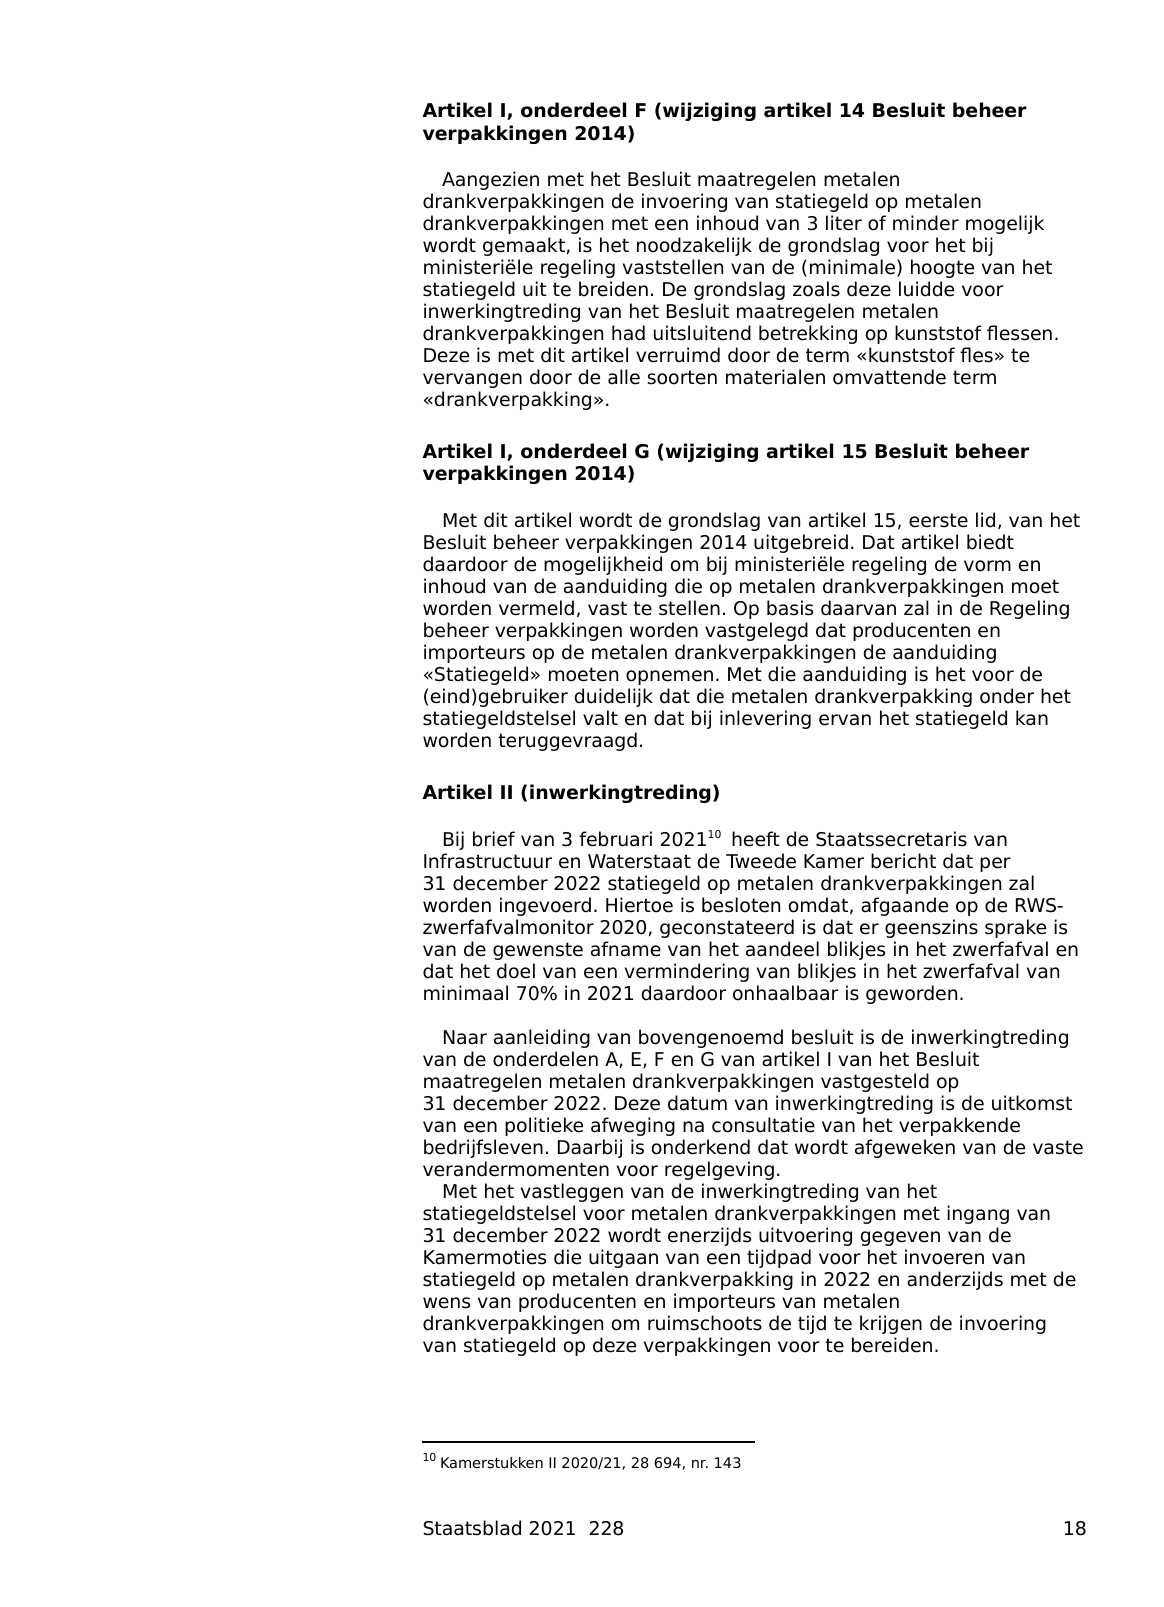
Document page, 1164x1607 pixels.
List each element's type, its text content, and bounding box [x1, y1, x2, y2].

text Bij brief van 3 februari 2021 heeft de Staatssecretaris van Infrastructuur en Waterstaat de Tweede Kamer bericht dat per 31 december 2022 statiegeld op metalen drankverpakkingen zal worden ingevoerd. Hiertoe is besloten omdat, afgaande op de RWS-zwerfafvalmonitor 2020, geconstateerd is dat er geenszins sprake is van de gewenste afname van het aandeel blikjes in het zwerfafval en dat het doel van een vermindering van blikjes in het zwerfafval van minimaal 70% in 2021 daardoor onhaalbaar is geworden. [422, 829, 1087, 1005]
subtitle Artikel I, onderdeel F (wijziging artikel 14 Besluit beheer verpakkingen 2014) [422, 100, 1087, 144]
text Met dit artikel wordt de grondslag van artikel 15, eerste lid, van het Besluit beheer verpakkingen 2014 uitgebreid. Dat artikel biedt daardoor de mogelijkheid om bij ministeriële regeling de vorm en inhoud van de aanduiding die op metalen drankverpakkingen moet worden vermeld, vast te stellen. Op basis daarvan zal in de Regeling beheer verpakkingen worden vastgelegd dat producenten en importeurs op de metalen drankverpakkingen de aanduiding «Statiegeld» moeten opnemen. Met die aanduiding is het voor de (eind)gebruiker duidelijk dat die metalen drankverpakking onder het statiegeldstelsel valt en dat bij inlevering ervan het statiegeld kan worden teruggevraagd. [422, 510, 1087, 752]
text Naar aanleiding van bovengenoemd besluit is de inwerkingtreding van de onderdelen A, E, F en G van artikel I van het Besluit maatregelen metalen drankverpakkingen vastgesteld op 31 december 2022. Deze datum van inwerkingtreding is de uitkomst van een politieke afweging na consultatie van het verpakkende bedrijfsleven. Daarbij is onderkend dat wordt afgeweken van de vaste verandermomenten voor regelgeving. [422, 1027, 1087, 1181]
text Kamerstukken II 2020/21, 28 694, nr. 143 [422, 1451, 1087, 1473]
subtitle Artikel II (inwerkingtreding) [422, 782, 1087, 804]
text Aangezien met het Besluit maatregelen metalen drankverpakkingen de invoering van statiegeld op metalen drankverpakkingen met een inhoud van 3 liter of minder mogelijk wordt gemaakt, is het noodzakelijk de grondslag voor het bij ministeriële regeling vaststellen van de (minimale) hoogte van het statiegeld uit te breiden. De grondslag zoals deze luidde voor inwerkingtreding van het Besluit maatregelen metalen drankverpakkingen had uitsluitend betrekking op kunststof flessen. Deze is met dit artikel verruimd door de term «kunststof fles» te vervangen door de alle soorten materialen omvattende term «drankverpakking». [422, 169, 1087, 411]
subtitle Artikel I, onderdeel G (wijziging artikel 15 Besluit beheer verpakkingen 2014) [422, 441, 1087, 485]
text Met het vastleggen van de inwerkingtreding van het statiegeldstelsel voor metalen drankverpakkingen met ingang van 31 december 2022 wordt enerzijds uitvoering gegeven van de Kamermoties die uitgaan van een tijdpad voor het invoeren van statiegeld op metalen drankverpakking in 2022 en anderzijds met de wens van producenten en importeurs van metalen drankverpakkingen om ruimschoots de tijd te krijgen de invoering van statiegeld op deze verpakkingen voor te bereiden. [422, 1181, 1087, 1357]
